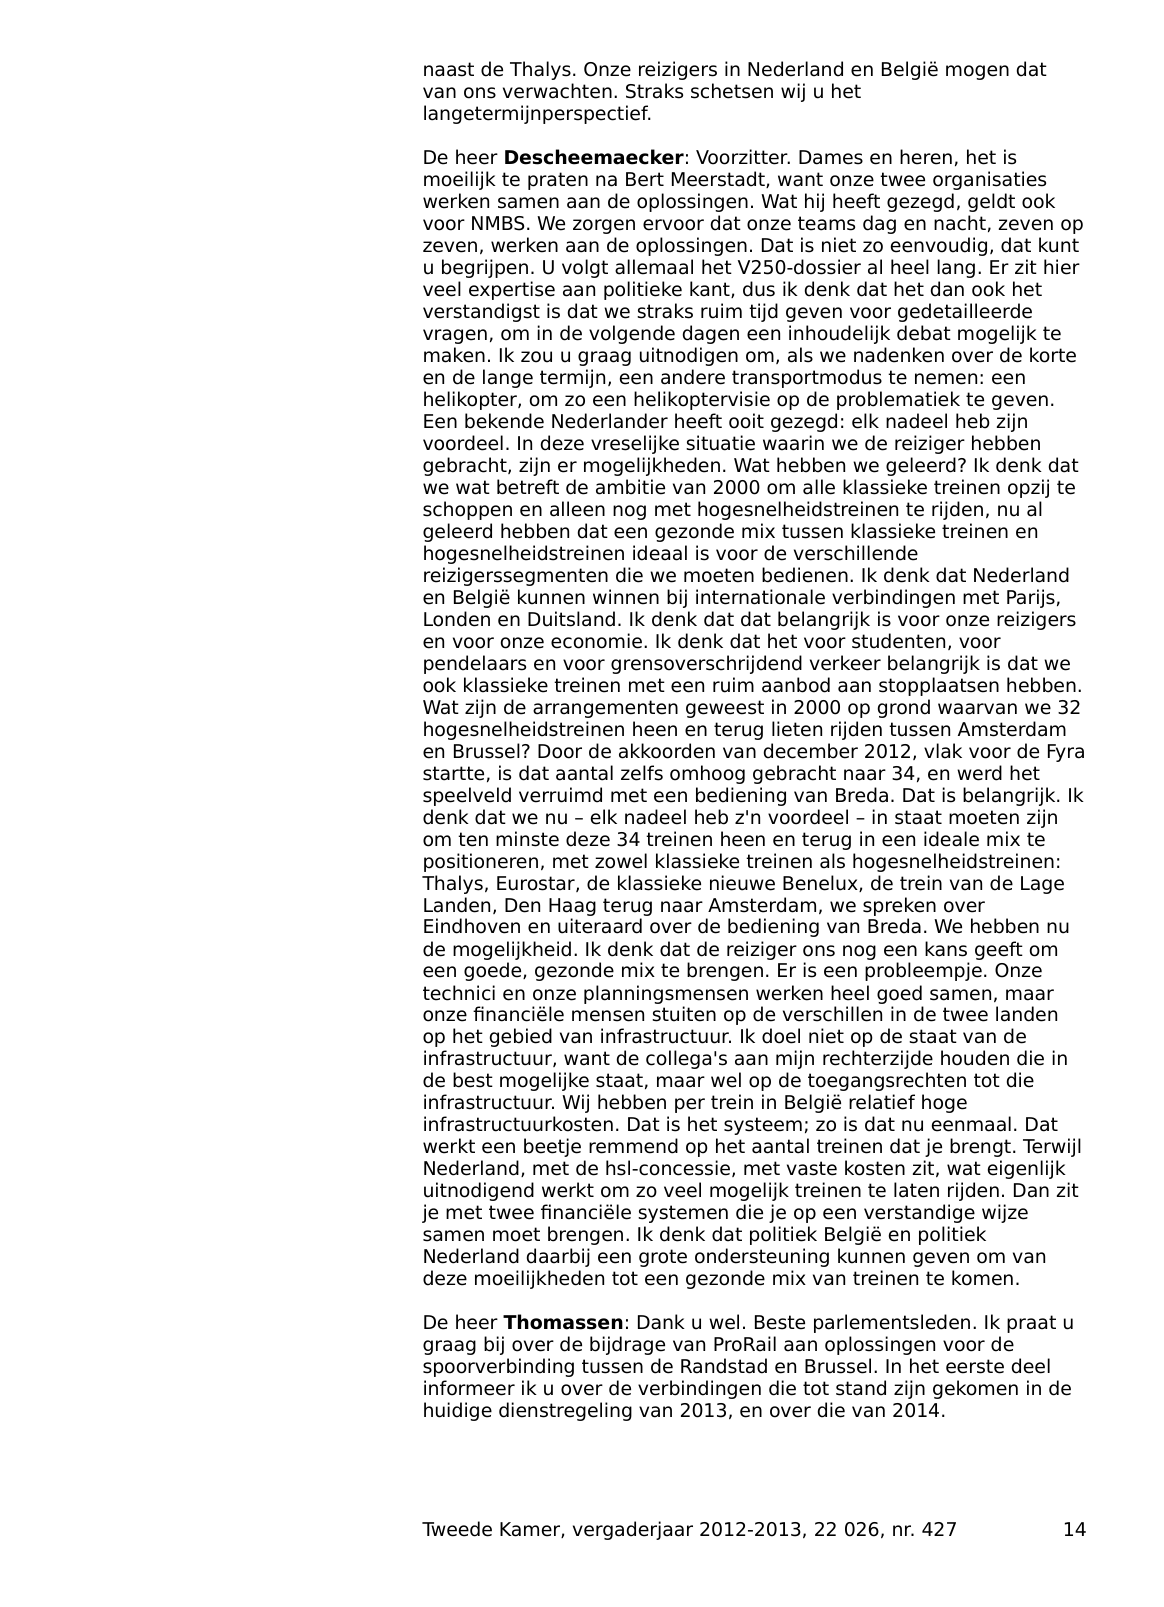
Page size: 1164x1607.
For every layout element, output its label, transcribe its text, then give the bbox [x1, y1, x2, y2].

text De heer Thomassen: Dank u wel. Beste parlementsleden. Ik praat u graag bij over de bijdrage van ProRail aan oplossingen voor de spoorverbinding tussen de Randstad en Brussel. In het eerste deel informeer ik u over de verbindingen die tot stand zijn gekomen in de huidige dienstregeling van 2013, en over die van 2014. [422, 1312, 1087, 1422]
text De heer Descheemaecker: Voorzitter. Dames en heren, het is moeilijk te praten na Bert Meerstadt, want onze twee organisaties werken samen aan de oplossingen. Wat hij heeft gezegd, geldt ook voor NMBS. We zorgen ervoor dat onze teams dag en nacht, zeven op zeven, werken aan de oplossingen. Dat is niet zo eenvoudig, dat kunt u begrijpen. U volgt allemaal het V250-dossier al heel lang. Er zit hier veel expertise aan politieke kant, dus ik denk dat het dan ook het verstandigst is dat we straks ruim tijd geven voor gedetailleerde vragen, om in de volgende dagen een inhoudelijk debat mogelijk te maken. Ik zou u graag uitnodigen om, als we nadenken over de korte en de lange termijn, een andere transportmodus te nemen: een helikopter, om zo een helikoptervisie op de problematiek te geven. Een bekende Nederlander heeft ooit gezegd: elk nadeel heb zijn voordeel. In deze vreselijke situatie waarin we de reiziger hebben gebracht, zijn er mogelijkheden. Wat hebben we geleerd? Ik denk dat we wat betreft de ambitie van 2000 om alle klassieke treinen opzij te schoppen en alleen nog met hogesnelheidstreinen te rijden, nu al geleerd hebben dat een gezonde mix tussen klassieke treinen en hogesnelheidstreinen ideaal is voor de verschillende reizigerssegmenten die we moeten bedienen. Ik denk dat Nederland en België kunnen winnen bij internationale verbindingen met Parijs, Londen en Duitsland. Ik denk dat dat belangrijk is voor onze reizigers en voor onze economie. Ik denk dat het voor studenten, voor pendelaars en voor grensoverschrijdend verkeer belangrijk is dat we ook klassieke treinen met een ruim aanbod aan stopplaatsen hebben. Wat zijn de arrangementen geweest in 2000 op grond waarvan we 32 hogesnelheidstreinen heen en terug lieten rijden tussen Amsterdam en Brussel? Door de akkoorden van december 2012, vlak voor de Fyra startte, is dat aantal zelfs omhoog gebracht naar 34, en werd het speelveld verruimd met een bediening van Breda. Dat is belangrijk. Ik denk dat we nu – elk nadeel heb z'n voordeel – in staat moeten zijn om ten minste deze 34 treinen heen en terug in een ideale mix te positioneren, met zowel klassieke treinen als hogesnelheidstreinen: Thalys, Eurostar, de klassieke nieuwe Benelux, de trein van de Lage Landen, Den Haag terug naar Amsterdam, we spreken over Eindhoven en uiteraard over de bediening van Breda. We hebben nu de mogelijkheid. Ik denk dat de reiziger ons nog een kans geeft om een goede, gezonde mix te brengen. Er is een probleempje. Onze technici en onze planningsmensen werken heel goed samen, maar onze financiële mensen stuiten op de verschillen in de twee landen op het gebied van infrastructuur. Ik doel niet op de staat van de infrastructuur, want de collega's aan mijn rechterzijde houden die in de best mogelijke staat, maar wel op de toegangsrechten tot die infrastructuur. Wij hebben per trein in België relatief hoge infrastructuurkosten. Dat is het systeem; zo is dat nu eenmaal. Dat werkt een beetje remmend op het aantal treinen dat je brengt. Terwijl Nederland, met de hsl-concessie, met vaste kosten zit, wat eigenlijk uitnodigend werkt om zo veel mogelijk treinen te laten rijden. Dan zit je met twee financiële systemen die je op een verstandige wijze samen moet brengen. Ik denk dat politiek België en politiek Nederland daarbij een grote ondersteuning kunnen geven om van deze moeilijkheden tot een gezonde mix van treinen te komen. [422, 147, 1087, 1290]
text naast de Thalys. Onze reizigers in Nederland en België mogen dat van ons verwachten. Straks schetsen wij u het langetermijnperspectief. [422, 59, 1087, 125]
